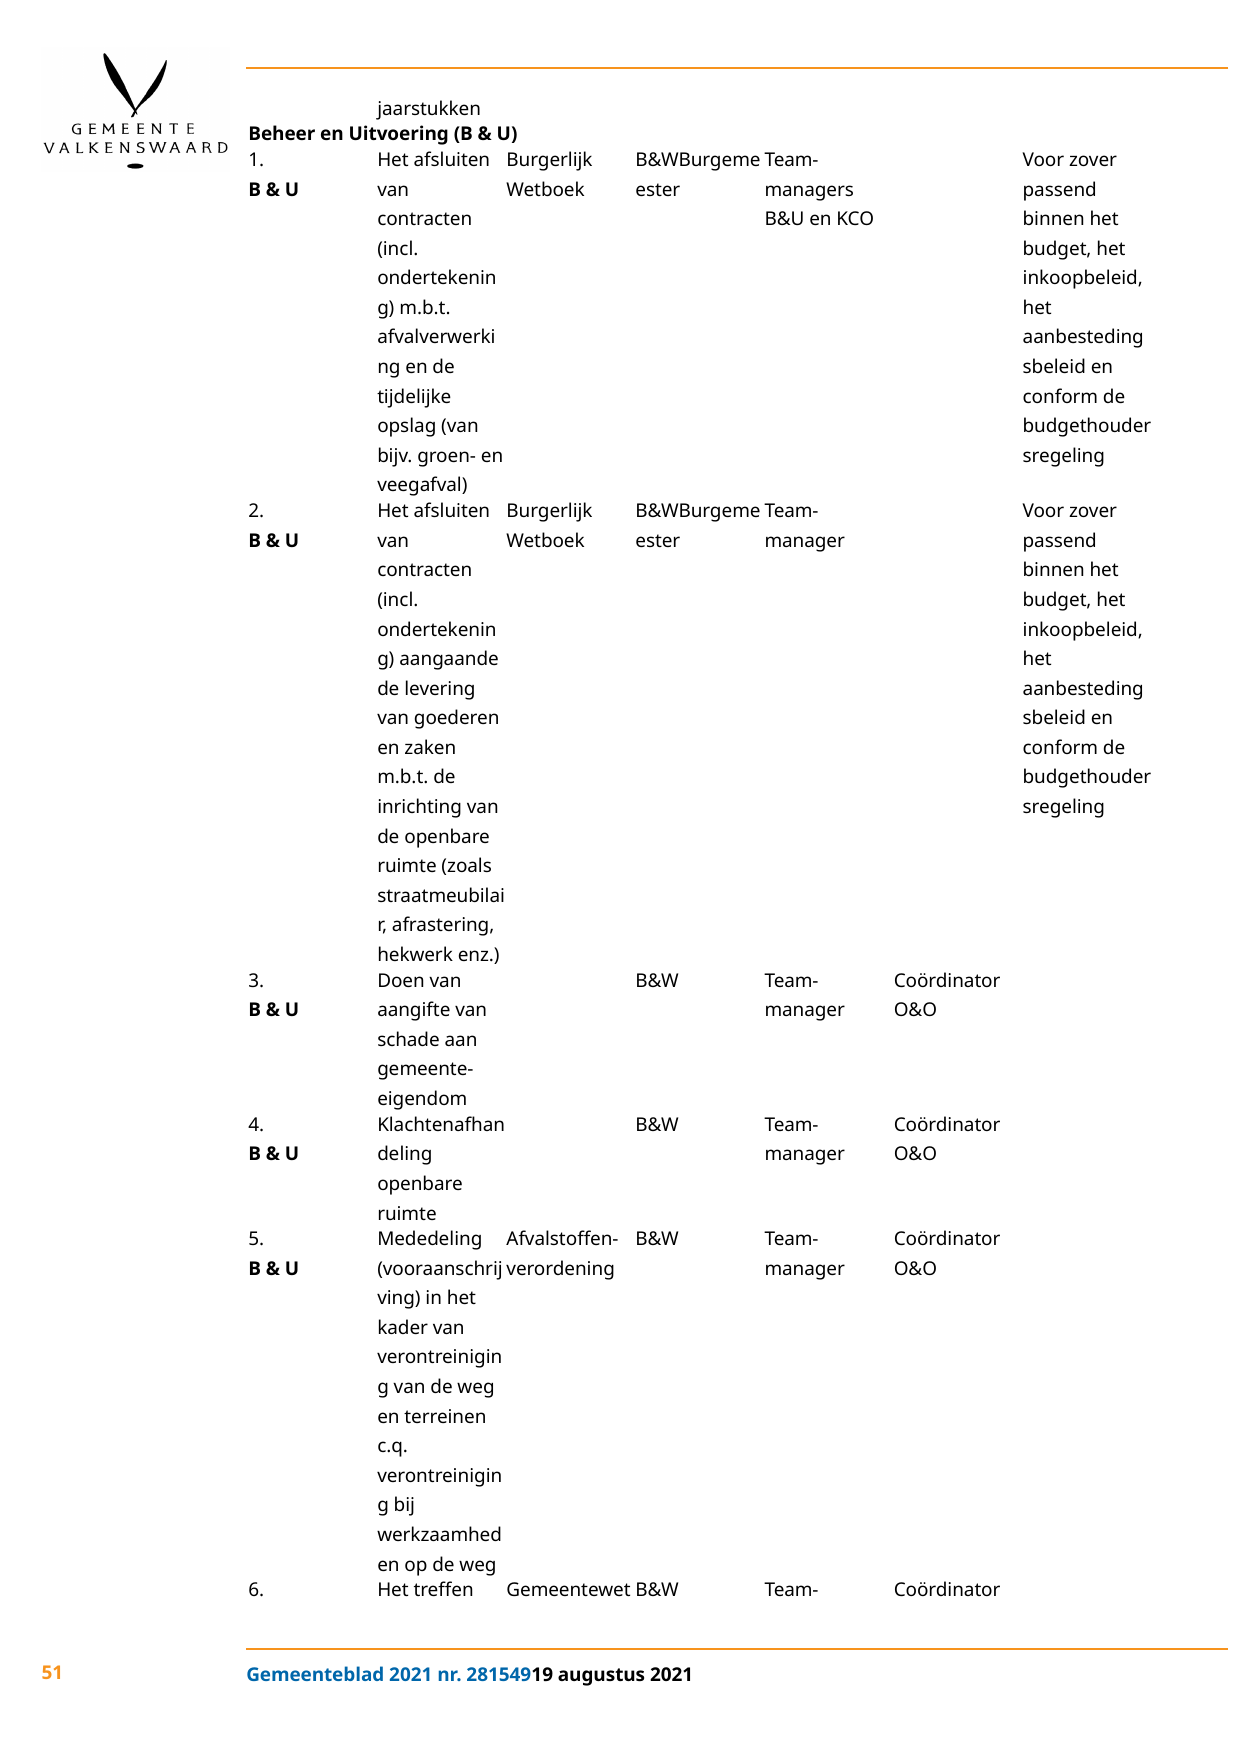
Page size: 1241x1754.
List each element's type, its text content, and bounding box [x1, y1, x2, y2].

table_cell 5. B & U [248, 1225, 377, 1577]
table_cell Afvalstoffen-verordening [506, 1225, 635, 1577]
table_cell B&W [635, 1225, 764, 1577]
table_cell Coördinator O&O [894, 967, 1022, 1111]
table_cell [894, 146, 1022, 497]
table_cell Team-managers B&U en KCO [764, 146, 893, 497]
table_cell Doen van aangifte van schade aan gemeente-eigendom [377, 967, 506, 1111]
table_cell 6. [248, 1577, 377, 1602]
picture [41, 47, 231, 172]
table_cell 4. B & U [248, 1111, 377, 1225]
table_cell [894, 95, 1022, 121]
table_cell Team- manager [764, 967, 893, 1111]
table_cell Gemeentewet [506, 1577, 635, 1602]
table_cell Mededeling (vooraanschrijving) in het kader van verontreiniging van de weg en terreinen c.q. verontreiniging bij werkzaamheden op de weg [377, 1225, 506, 1577]
table_cell [764, 95, 893, 121]
table_cell [506, 967, 635, 1111]
table_cell [894, 498, 1022, 967]
table_cell Voor zover passend binnen het budget, het inkoopbeleid, het aanbestedingsbeleid en conform de budgethoudersregeling [1023, 146, 1152, 497]
table_cell [1023, 1577, 1152, 1602]
table_cell Team- [764, 1577, 893, 1602]
table_cell [1023, 95, 1152, 121]
table_cell Team- manager [764, 1225, 893, 1577]
table_cell [506, 1111, 635, 1225]
table_cell B&WBurgemeester [635, 146, 764, 497]
table_cell B&W [635, 1577, 764, 1602]
table_cell Team- manager [764, 1111, 893, 1225]
table_cell 1. B & U [248, 146, 377, 497]
table_cell Burgerlijk Wetboek [506, 146, 635, 497]
table_cell jaarstukken [377, 95, 506, 121]
table_cell [1023, 1225, 1152, 1577]
table_cell [1023, 967, 1152, 1111]
table_cell Burgerlijk Wetboek [506, 498, 635, 967]
table_cell 3. B & U [248, 967, 377, 1111]
table_cell Coördinator O&O [894, 1225, 1022, 1577]
table_cell B&WBurgemeester [635, 498, 764, 967]
table_cell Klachtenafhandeling openbare ruimte [377, 1111, 506, 1225]
table_cell Het afsluiten van contracten (incl. ondertekening) m.b.t. afvalverwerking en de tijdelijke opslag (van bijv. groen- en veegafval) [377, 146, 506, 497]
table_cell B&W [635, 967, 764, 1111]
table_cell Beheer en Uitvoering (B & U) [248, 121, 1152, 146]
table_cell Team-manager [764, 498, 893, 967]
table_cell Coördinator [894, 1577, 1022, 1602]
table_cell [635, 95, 764, 121]
table_cell [248, 95, 377, 121]
table_cell Coördinator O&O [894, 1111, 1022, 1225]
table_cell [1023, 1111, 1152, 1225]
table_cell B&W [635, 1111, 764, 1225]
table_cell 2. B & U [248, 498, 377, 967]
table_cell Het afsluiten van contracten (incl. ondertekening) aangaande de levering van goederen en zaken m.b.t. de inrichting van de openbare ruimte (zoals straatmeubilair, afrastering, hekwerk enz.) [377, 498, 506, 967]
table_cell Het treffen [377, 1577, 506, 1602]
table_cell Voor zover passend binnen het budget, het inkoopbeleid, het aanbestedingsbeleid en conform de budgethoudersregeling [1023, 498, 1152, 967]
table_cell [506, 95, 635, 121]
